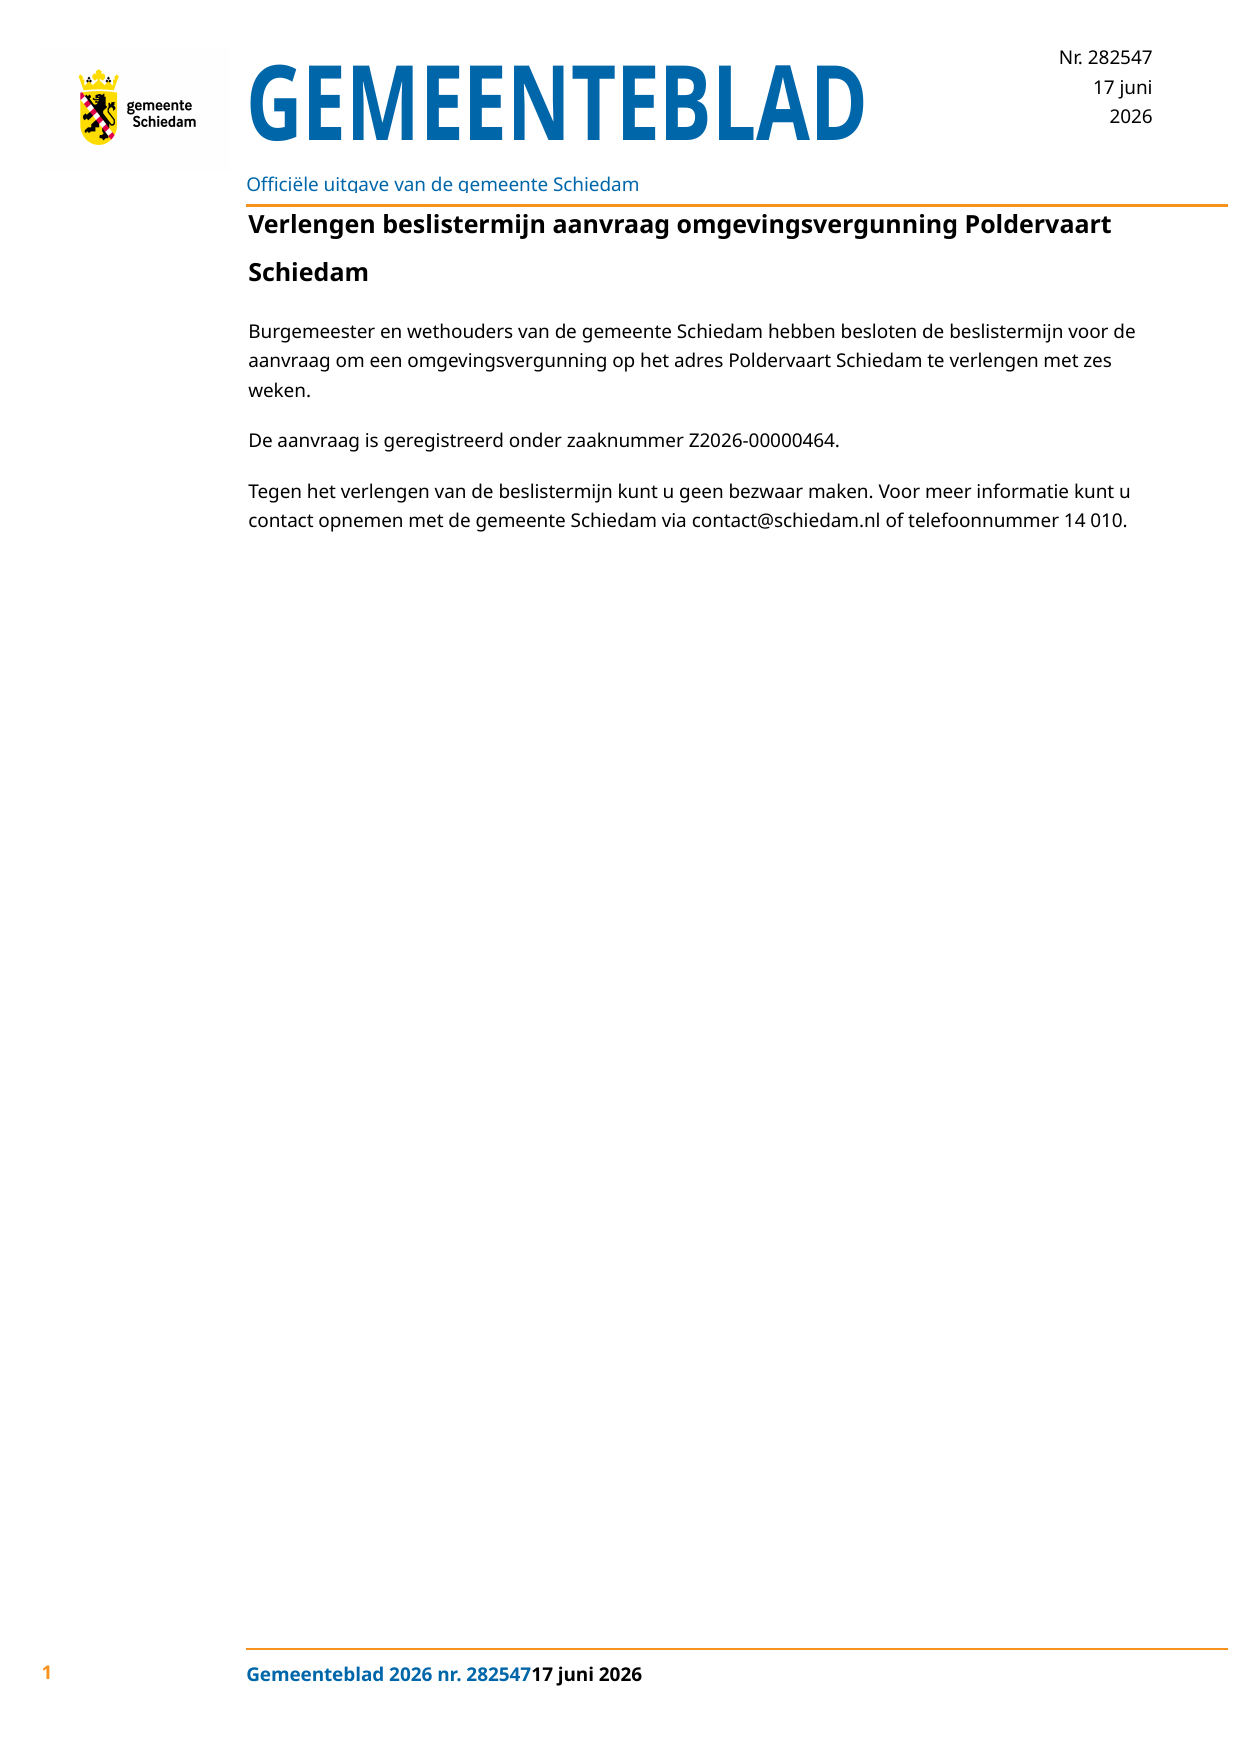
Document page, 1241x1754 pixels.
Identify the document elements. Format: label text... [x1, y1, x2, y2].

text De aanvraag is geregistreerd onder zaaknummer Z2026-00000464. [248, 427, 1152, 453]
text Tegen het verlengen van de beslistermijn kunt u geen bezwaar maken. Voor meer informatie kunt u contact opnemen met de gemeente Schiedam via contact@schiedam.nl of telefoonnummer 14 010. [248, 478, 1152, 533]
text Verlengen beslistermijn aanvraag omgevingsvergunning Poldervaart Schiedam [248, 207, 1152, 288]
picture [41, 47, 231, 172]
text Burgemeester en wethouders van de gemeente Schiedam hebben besloten de beslistermijn voor de aanvraag om een omgevingsvergunning op het adres Poldervaart Schiedam te verlengen met zes weken. [248, 318, 1152, 403]
